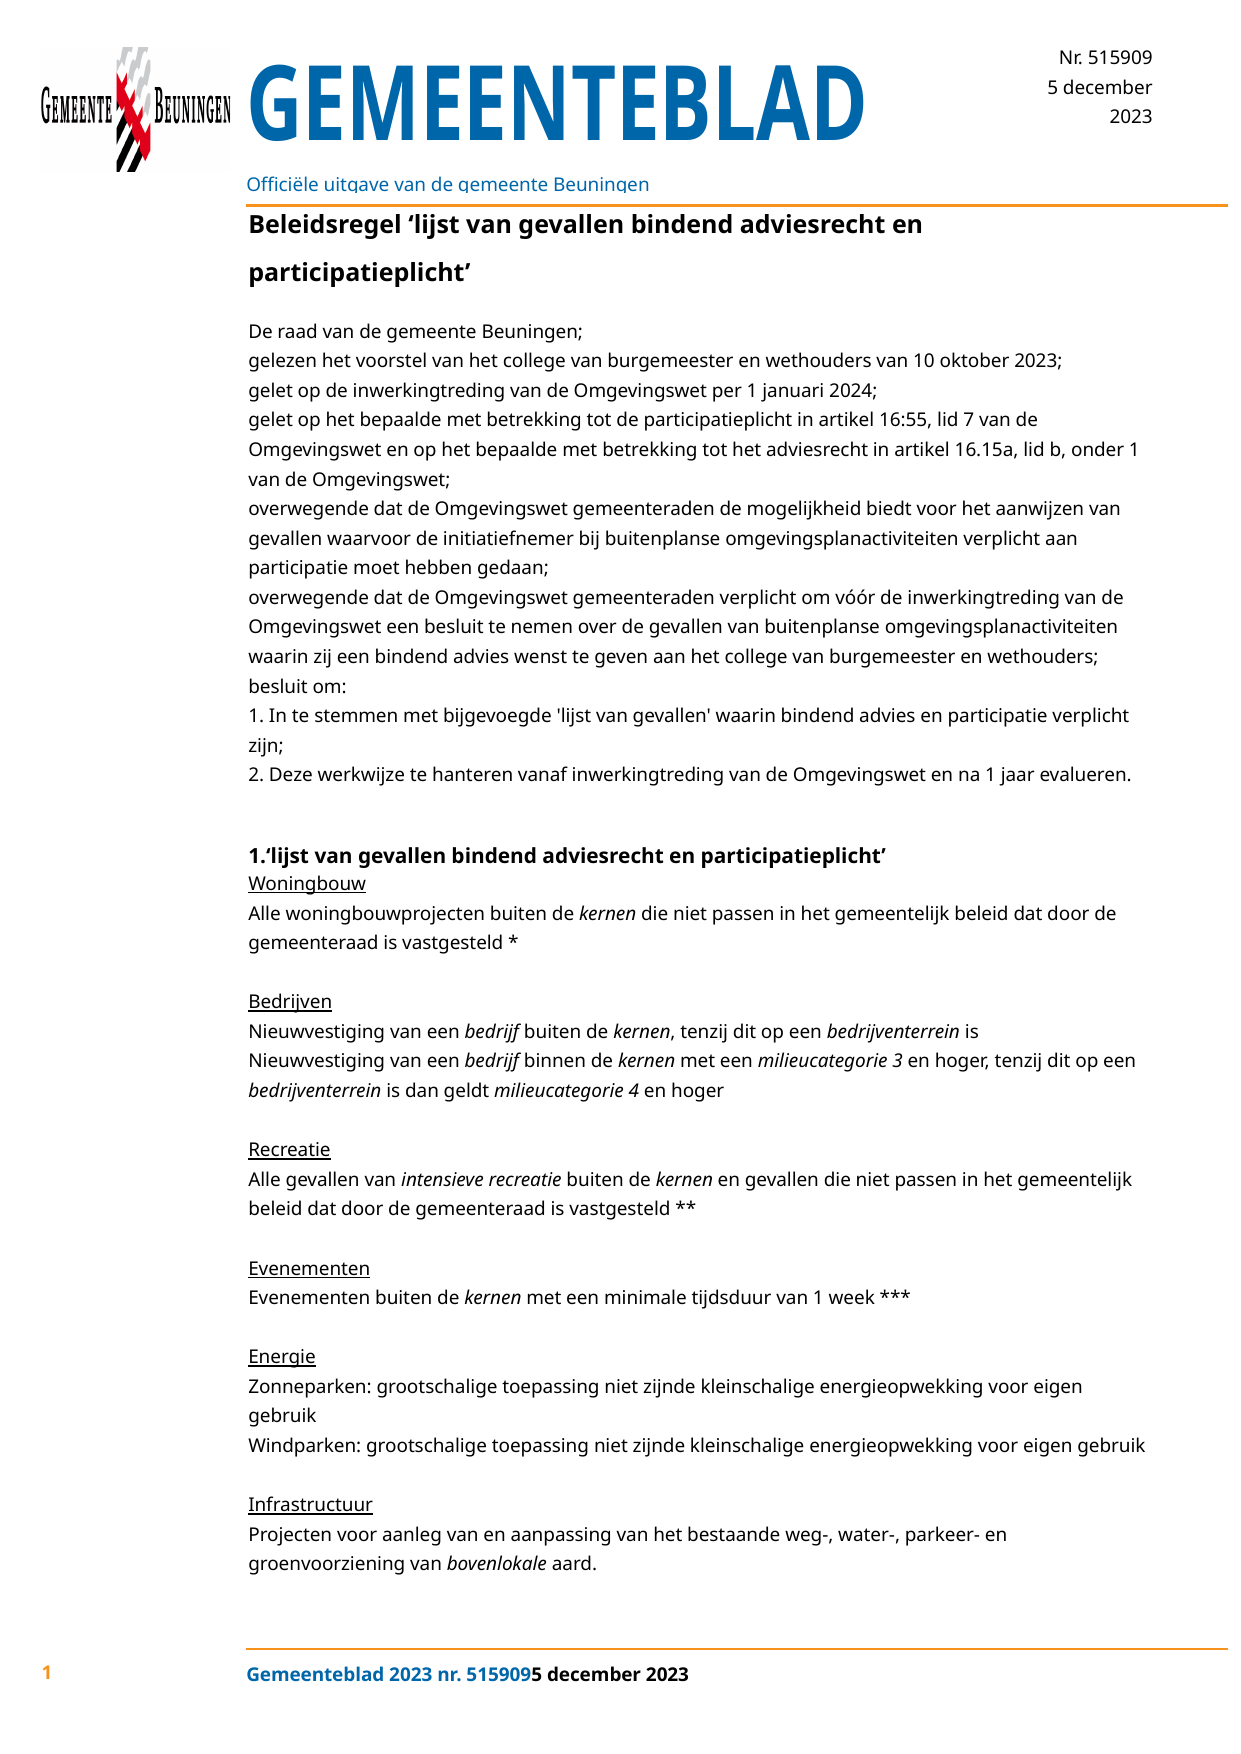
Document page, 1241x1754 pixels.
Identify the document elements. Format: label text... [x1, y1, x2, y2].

text Zonneparken: grootschalige toepassing niet zijnde kleinschalige energieopwekking voor eigen gebruik [248, 1373, 1152, 1428]
text Beleidsregel ‘lijst van gevallen bindend adviesrecht en participatieplicht’ [248, 207, 1152, 288]
picture [41, 47, 231, 172]
text 1. In te stemmen met bijgevoegde 'lijst van gevallen' waarin bindend advies en participatie verplicht zijn; [248, 702, 1152, 758]
text Projecten voor aanleg van en aanpassing van het bestaande weg-, water-, parkeer- en groenvoorziening van bovenlokale aard. [248, 1521, 1152, 1576]
text Windparken: grootschalige toepassing niet zijnde kleinschalige energieopwekking voor eigen gebruik [248, 1432, 1152, 1458]
text De raad van de gemeente Beuningen; [248, 318, 1152, 344]
text Nieuwvestiging van een bedrijf buiten de kernen, tenzij dit op een bedrijventerrein is [248, 1018, 1152, 1044]
text Woningbouw [248, 870, 1152, 896]
text overwegende dat de Omgevingswet gemeenteraden verplicht om vóór de inwerkingtreding van de Omgevingswet een besluit te nemen over de gevallen van buitenplanse omgevingsplanactiviteiten waarin zij een bindend advies wenst te geven aan het college van burgemeester en wethouders; [248, 584, 1152, 669]
text Infrastructuur [248, 1491, 1152, 1517]
text 2. Deze werkwijze te hanteren vanaf inwerkingtreding van de Omgevingswet en na 1 jaar evalueren. [248, 762, 1152, 787]
text gelet op de inwerkingtreding van de Omgevingswet per 1 januari 2024; [248, 377, 1152, 403]
text overwegende dat de Omgevingswet gemeenteraden de mogelijkheid biedt voor het aanwijzen van gevallen waarvoor de initiatiefnemer bij buitenplanse omgevingsplanactiviteiten verplicht aan participatie moet hebben gedaan; [248, 495, 1152, 580]
text Alle gevallen van intensieve recreatie buiten de kernen en gevallen die niet passen in het gemeentelijk beleid dat door de gemeenteraad is vastgesteld ** [248, 1166, 1152, 1221]
text Recreatie [248, 1136, 1152, 1162]
text Nieuwvestiging van een bedrijf binnen de kernen met een milieucategorie 3 en hoger, tenzij dit op een bedrijventerrein is dan geldt milieucategorie 4 en hoger [248, 1048, 1152, 1103]
text Alle woningbouwprojecten buiten de kernen die niet passen in het gemeentelijk beleid dat door de gemeenteraad is vastgesteld * [248, 900, 1152, 955]
text gelezen het voorstel van het college van burgemeester en wethouders van 10 oktober 2023; [248, 347, 1152, 373]
text gelet op het bepaalde met betrekking tot de participatieplicht in artikel 16:55, lid 7 van de Omgevingswet en op het bepaalde met betrekking tot het adviesrecht in artikel 16.15a, lid b, onder 1 van de Omgevingswet; [248, 407, 1152, 492]
text Evenementen buiten de kernen met een minimale tijdsduur van 1 week *** [248, 1284, 1152, 1310]
text Bedrijven [248, 988, 1152, 1014]
text 1.‘lijst van gevallen bindend adviesrecht en participatieplicht’ [248, 842, 1152, 870]
text besluit om: [248, 673, 1152, 699]
text Evenementen [248, 1255, 1152, 1280]
text Energie [248, 1343, 1152, 1369]
